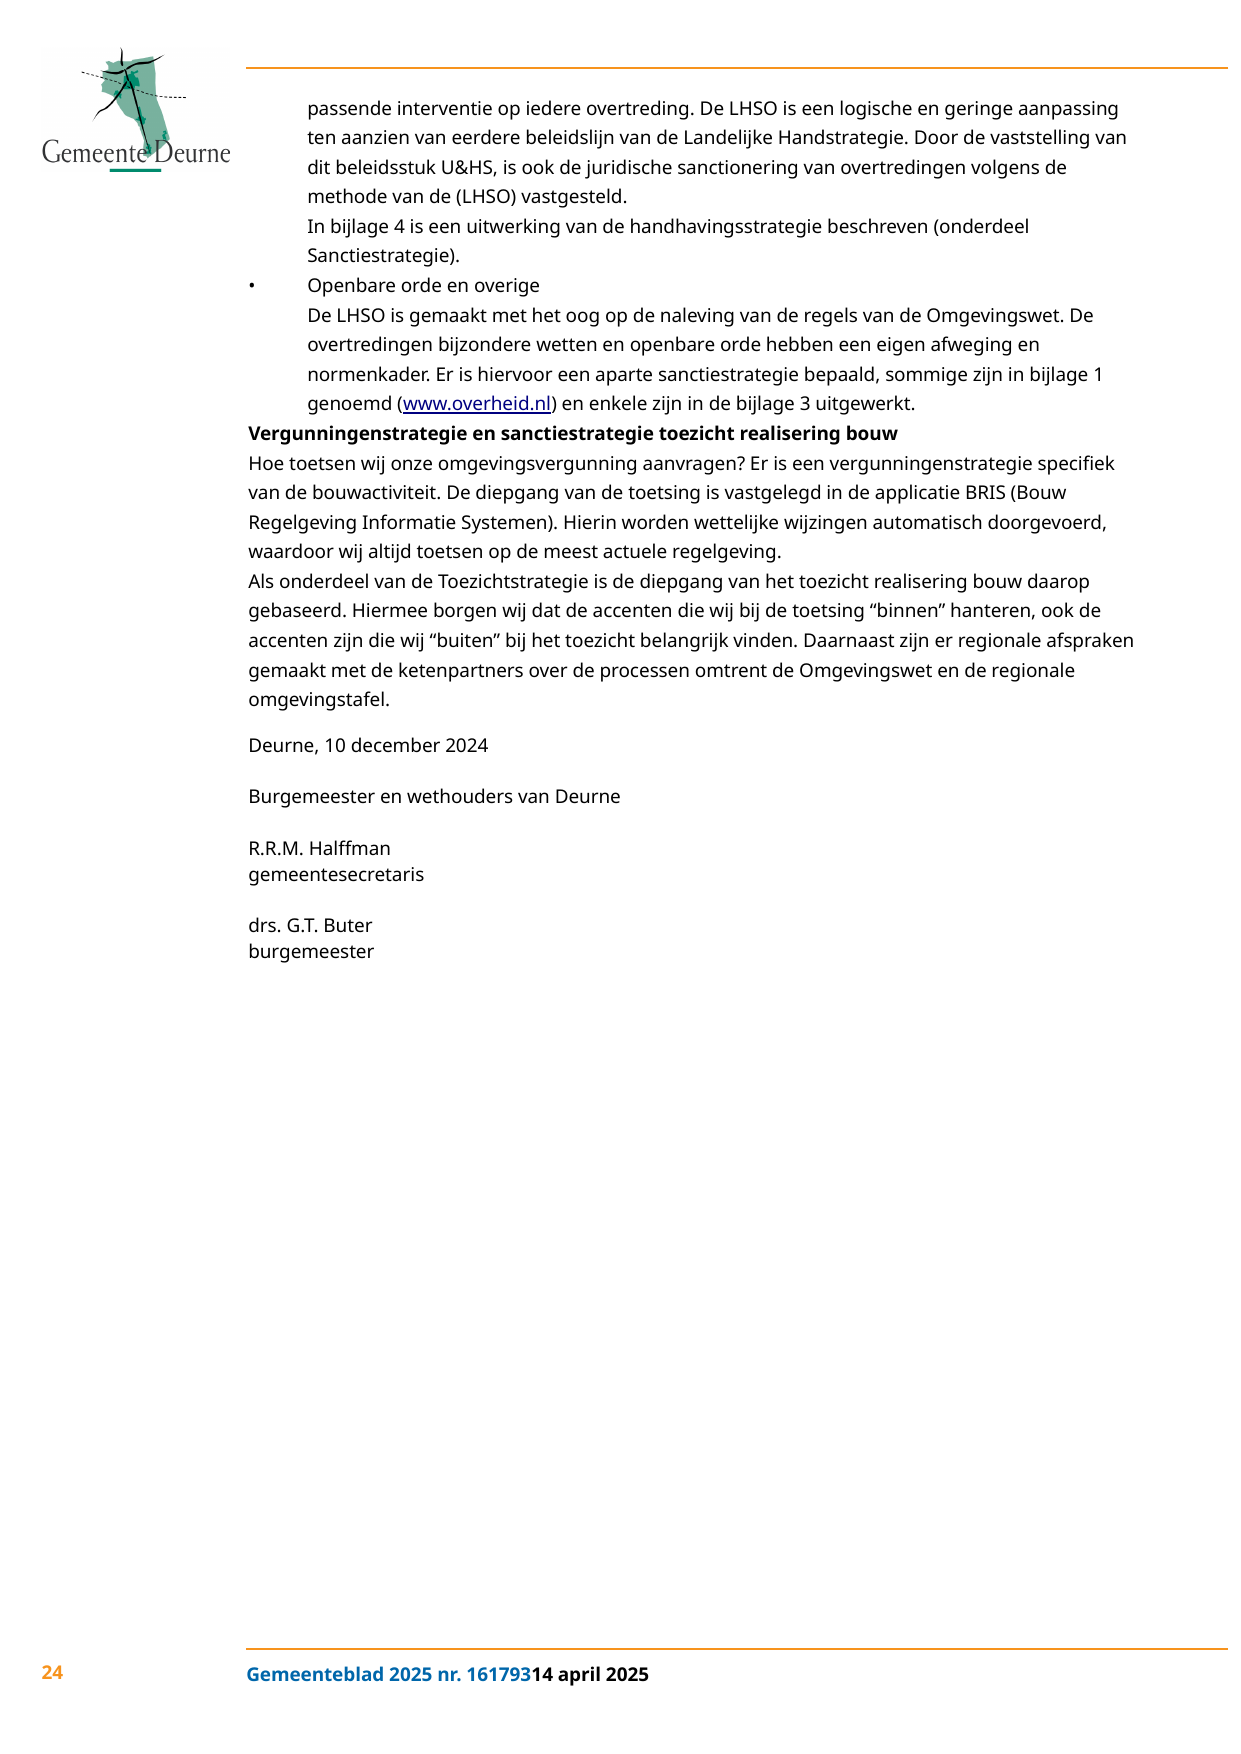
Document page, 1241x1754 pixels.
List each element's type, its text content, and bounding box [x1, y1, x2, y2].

text Deurne, 10 december 2024 [248, 732, 1152, 758]
list Openbare orde en overige [248, 272, 1152, 298]
text Burgemeester en wethouders van Deurne [248, 783, 1152, 809]
text Vergunningenstrategie en sanctiestrategie toezicht realisering bouw [248, 420, 1152, 446]
text drs. G.T. Buter [248, 912, 1152, 938]
picture [41, 47, 231, 172]
text burgemeester [248, 938, 1152, 964]
text Als onderdeel van de Toezichtstrategie is de diepgang van het toezicht realisering bouw daarop gebaseerd. Hiermee borgen wij dat de accenten die wij bij de toetsing “binnen” hanteren, ook de accenten zijn die wij “buiten” bij het toezicht belangrijk vinden. Daarnaast zijn er regionale afspraken gemaakt met de ketenpartners over de processen omtrent de Omgevingswet en de regionale omgevingstafel. [248, 568, 1152, 712]
list In bijlage 4 is een uitwerking van de handhavingsstrategie beschreven (onderdeel Sanctiestrategie). [248, 213, 1152, 268]
list De LHSO is gemaakt met het oog op de naleving van de regels van de Omgevingswet. De overtredingen bijzondere wetten en openbare orde hebben een eigen afweging en normenkader. Er is hiervoor een aparte sanctiestrategie bepaald, sommige zijn in bijlage 1 genoemd (www.overheid.nl) en enkele zijn in de bijlage 3 uitgewerkt. [248, 302, 1152, 416]
text Hoe toetsen wij onze omgevingsvergunning aanvragen? Er is een vergunningenstrategie specifiek van de bouwactiviteit. De diepgang van de toetsing is vastgelegd in de applicatie BRIS (Bouw Regelgeving Informatie Systemen). Hierin worden wettelijke wijzingen automatisch doorgevoerd, waardoor wij altijd toetsen op de meest actuele regelgeving. [248, 450, 1152, 564]
text R.R.M. Halffman [248, 835, 1152, 861]
text gemeentesecretaris [248, 861, 1152, 886]
list passende interventie op iedere overtreding. De LHSO is een logische en geringe aanpassing ten aanzien van eerdere beleidslijn van de Landelijke Handstrategie. Door de vaststelling van dit beleidsstuk U&HS, is ook de juridische sanctionering van overtredingen volgens de methode van de (LHSO) vastgesteld. [248, 95, 1152, 209]
